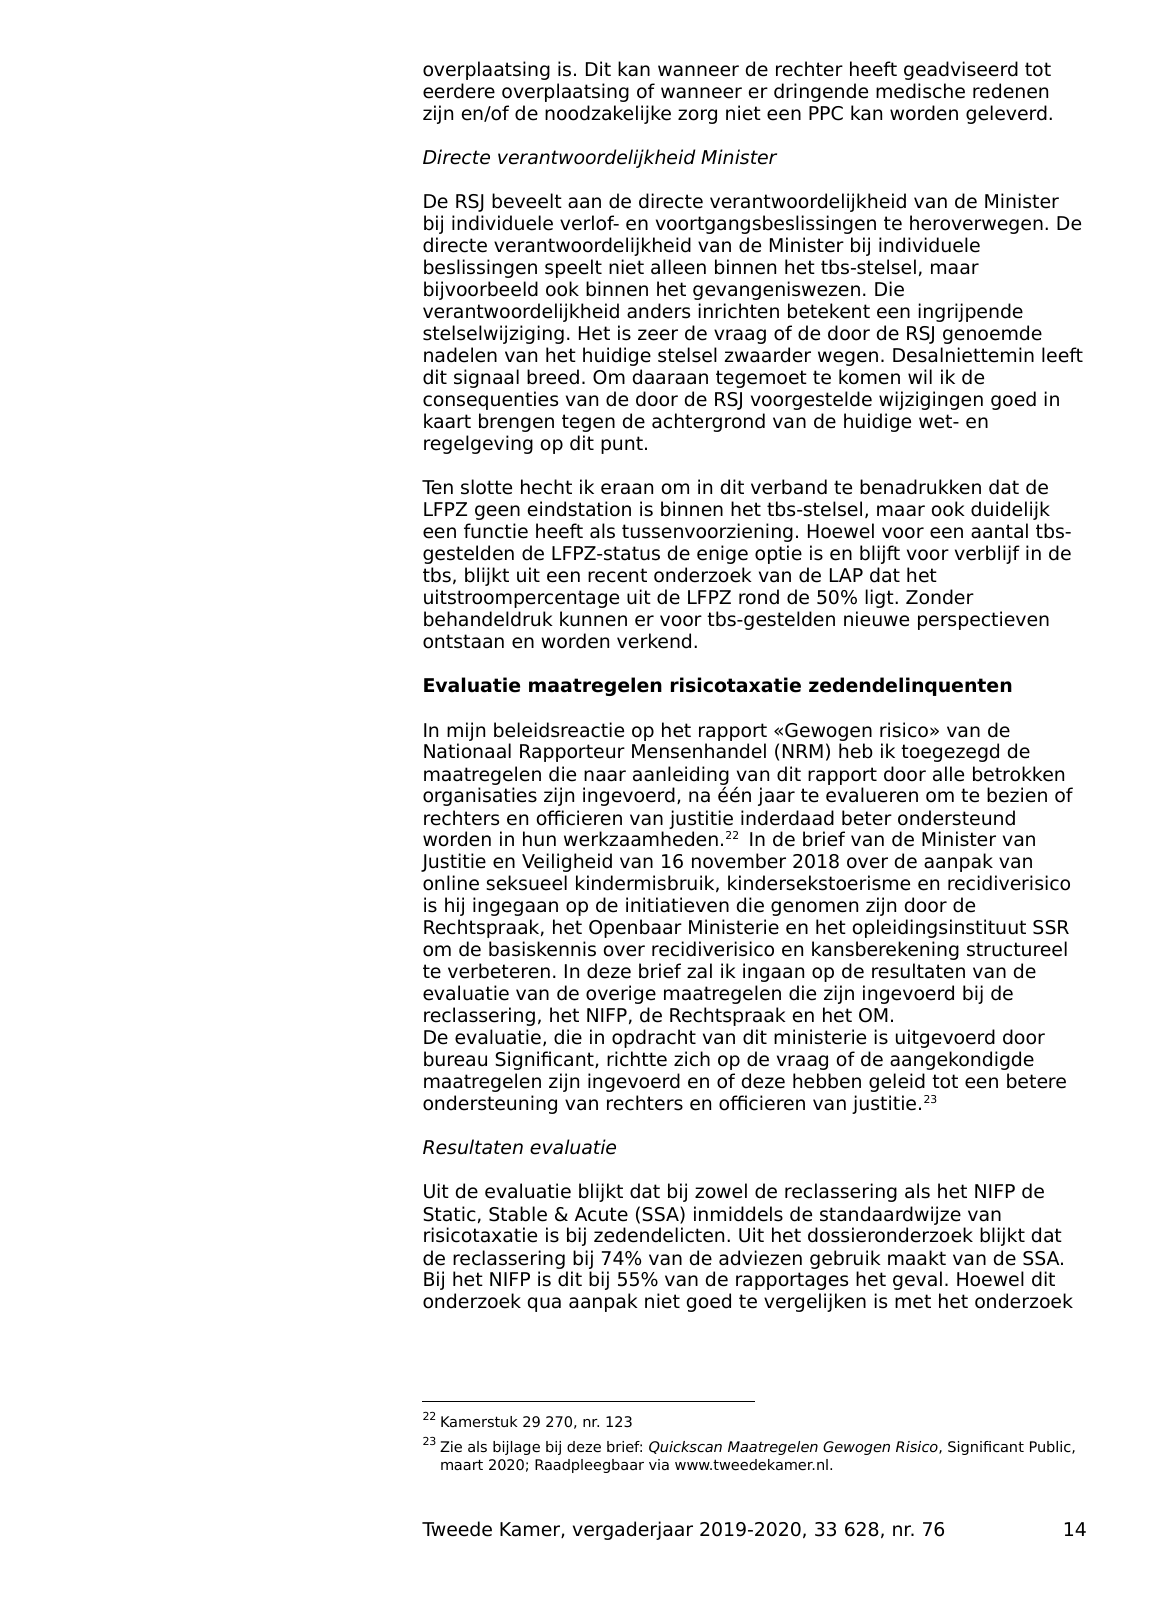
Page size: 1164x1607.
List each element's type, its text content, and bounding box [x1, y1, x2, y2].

text De evaluatie, die in opdracht van dit ministerie is uitgevoerd door bureau Significant, richtte zich op de vraag of de aangekondigde maatregelen zijn ingevoerd en of deze hebben geleid tot een betere ondersteuning van rechters en officieren van justitie. [422, 1027, 1087, 1115]
subtitle Directe verantwoordelijkheid Minister [422, 147, 1087, 169]
text Ten slotte hecht ik eraan om in dit verband te benadrukken dat de LFPZ geen eindstation is binnen het tbs-stelsel, maar ook duidelijk een functie heeft als tussenvoorziening. Hoewel voor een aantal tbs-gestelden de LFPZ-status de enige optie is en blijft voor verblijf in de tbs, blijkt uit een recent onderzoek van de LAP dat het uitstroompercentage uit de LFPZ rond de 50% ligt. Zonder behandeldruk kunnen er voor tbs-gestelden nieuwe perspectieven ontstaan en worden verkend. [422, 477, 1087, 653]
text Zie als bijlage bij deze brief: Quickscan Maatregelen Gewogen Risico, Significant Public, maart 2020; Raadpleegbaar via www.tweedekamer.nl. [422, 1435, 1087, 1474]
text In mijn beleidsreactie op het rapport «Gewogen risico» van de Nationaal Rapporteur Mensenhandel (NRM) heb ik toegezegd de maatregelen die naar aanleiding van dit rapport door alle betrokken organisaties zijn ingevoerd, na één jaar te evalueren om te bezien of rechters en officieren van justitie inderdaad beter ondersteund worden in hun werkzaamheden. In de brief van de Minister van Justitie en Veiligheid van 16 november 2018 over de aanpak van online seksueel kindermisbruik, kindersekstoerisme en recidiverisico is hij ingegaan op de initiatieven die genomen zijn door de Rechtspraak, het Openbaar Ministerie en het opleidingsinstituut SSR om de basiskennis over recidiverisico en kansberekening structureel te verbeteren. In deze brief zal ik ingaan op de resultaten van de evaluatie van de overige maatregelen die zijn ingevoerd bij de reclassering, het NIFP, de Rechtspraak en het OM. [422, 719, 1087, 1027]
text Uit de evaluatie blijkt dat bij zowel de reclassering als het NIFP de Static, Stable & Acute (SSA) inmiddels de standaardwijze van risicotaxatie is bij zedendelicten. Uit het dossieronderzoek blijkt dat de reclassering bij 74% van de adviezen gebruik maakt van de SSA. Bij het NIFP is dit bij 55% van de rapportages het geval. Hoewel dit onderzoek qua aanpak niet goed te vergelijken is met het onderzoek [422, 1181, 1087, 1313]
subtitle Evaluatie maatregelen risicotaxatie zedendelinquenten [422, 675, 1087, 697]
text De RSJ beveelt aan de directe verantwoordelijkheid van de Minister bij individuele verlof- en voortgangsbeslissingen te heroverwegen. De directe verantwoordelijkheid van de Minister bij individuele beslissingen speelt niet alleen binnen het tbs-stelsel, maar bijvoorbeeld ook binnen het gevangeniswezen. Die verantwoordelijkheid anders inrichten betekent een ingrijpende stelselwijziging. Het is zeer de vraag of de door de RSJ genoemde nadelen van het huidige stelsel zwaarder wegen. Desalniettemin leeft dit signaal breed. Om daaraan tegemoet te komen wil ik de consequenties van de door de RSJ voorgestelde wijzigingen goed in kaart brengen tegen de achtergrond van de huidige wet- en regelgeving op dit punt. [422, 191, 1087, 455]
text Kamerstuk 29 270, nr. 123 [422, 1410, 1087, 1432]
subtitle Resultaten evaluatie [422, 1137, 1087, 1159]
text overplaatsing is. Dit kan wanneer de rechter heeft geadviseerd tot eerdere overplaatsing of wanneer er dringende medische redenen zijn en/of de noodzakelijke zorg niet een PPC kan worden geleverd. [422, 59, 1087, 125]
